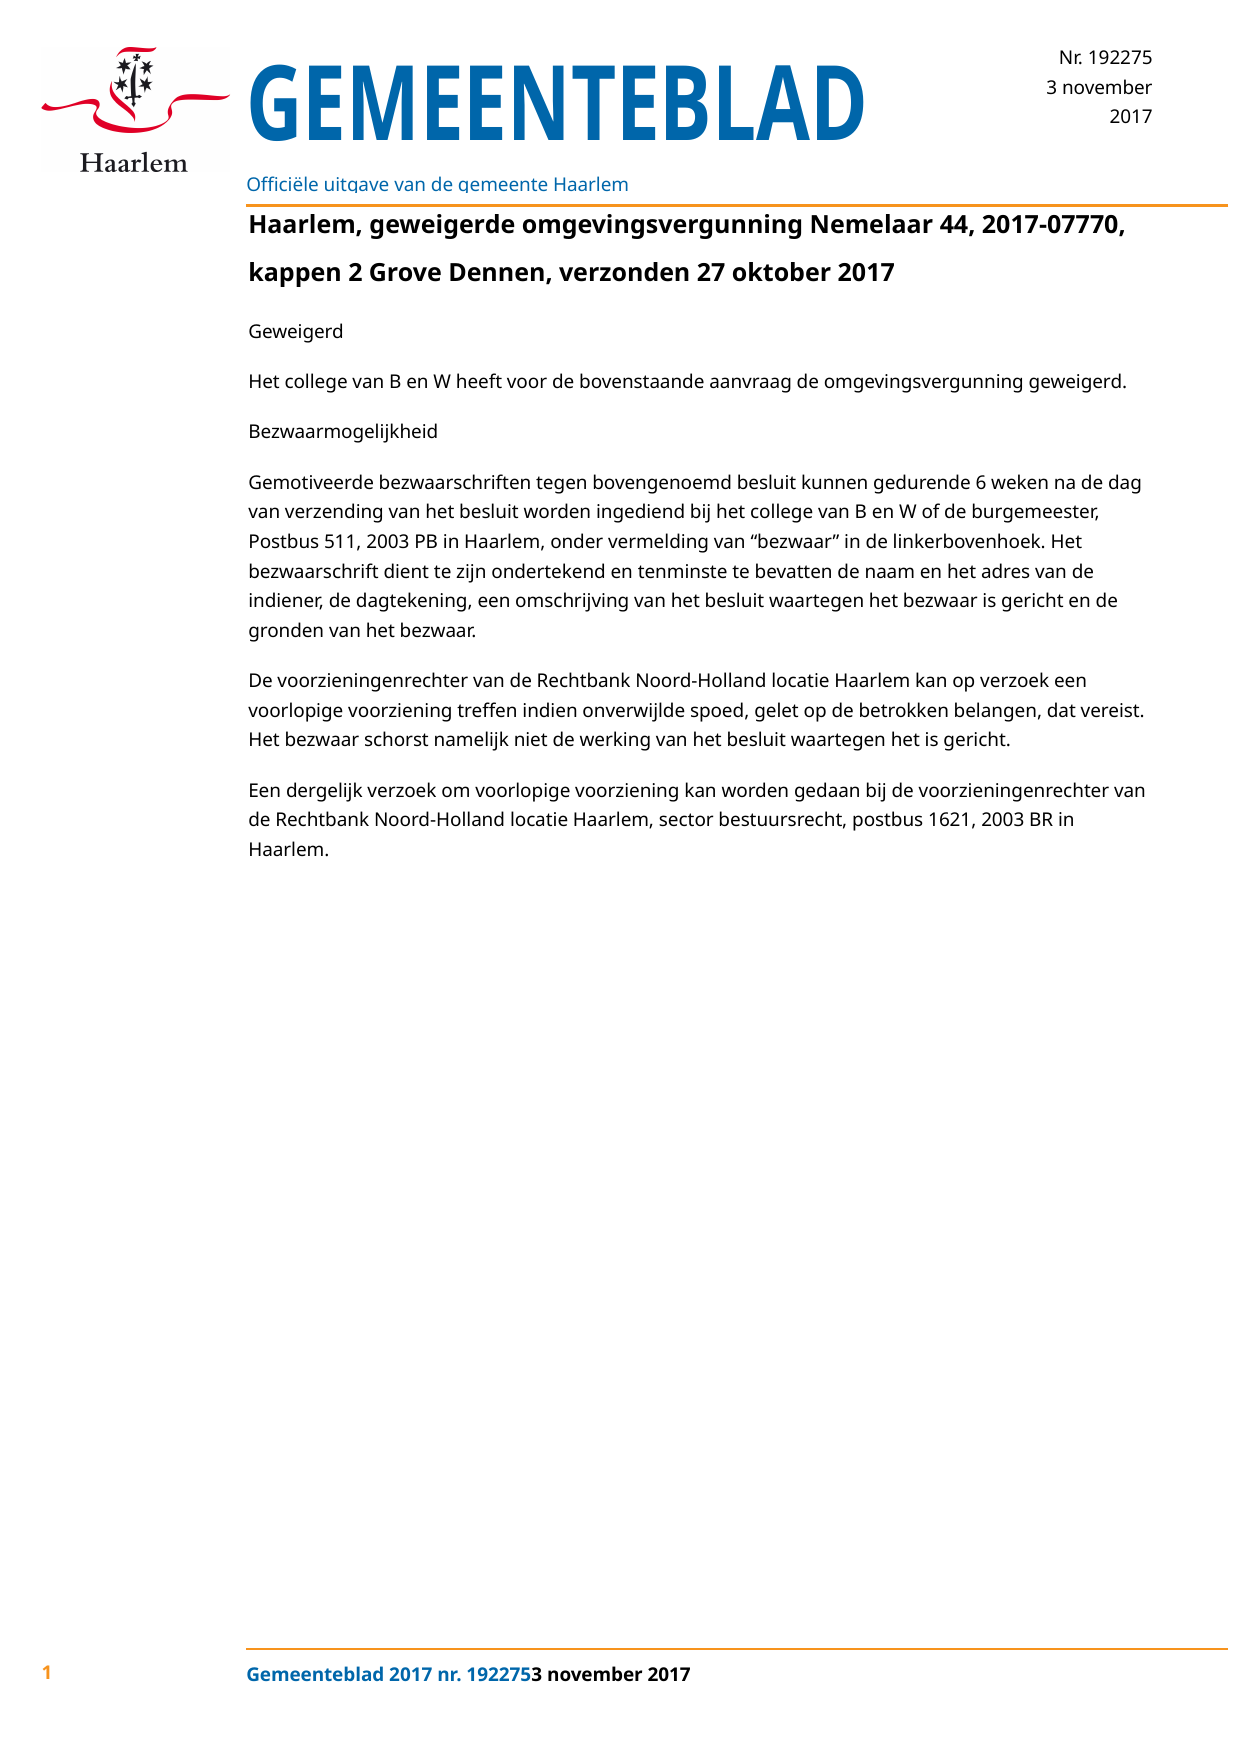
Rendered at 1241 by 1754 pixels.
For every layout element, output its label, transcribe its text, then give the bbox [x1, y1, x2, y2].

text De voorzieningenrechter van de Rechtbank Noord-Holland locatie Haarlem kan op verzoek een voorlopige voorziening treffen indien onverwijlde spoed, gelet op de betrokken belangen, dat vereist. Het bezwaar schorst namelijk niet de werking van het besluit waartegen het is gericht. [248, 667, 1152, 752]
text Bezwaarmogelijkheid [248, 419, 1152, 444]
picture [41, 47, 231, 172]
text Een dergelijk verzoek om voorlopige voorziening kan worden gedaan bij de voorzieningenrechter van de Rechtbank Noord-Holland locatie Haarlem, sector bestuursrecht, postbus 1621, 2003 BR in Haarlem. [248, 777, 1152, 862]
text Haarlem, geweigerde omgevingsvergunning Nemelaar 44, 2017-07770, kappen 2 Grove Dennen, verzonden 27 oktober 2017 [248, 207, 1152, 288]
text Gemotiveerde bezwaarschriften tegen bovengenoemd besluit kunnen gedurende 6 weken na de dag van verzending van het besluit worden ingediend bij het college van B en W of de burgemeester, Postbus 511, 2003 PB in Haarlem, onder vermelding van “bezwaar” in de linkerbovenhoek. Het bezwaarschrift dient te zijn ondertekend en tenminste te bevatten de naam en het adres van de indiener, de dagtekening, een omschrijving van het besluit waartegen het bezwaar is gericht en de gronden van het bezwaar. [248, 469, 1152, 643]
text Geweigerd [248, 318, 1152, 344]
text Het college van B en W heeft voor de bovenstaande aanvraag de omgevingsvergunning geweigerd. [248, 368, 1152, 394]
